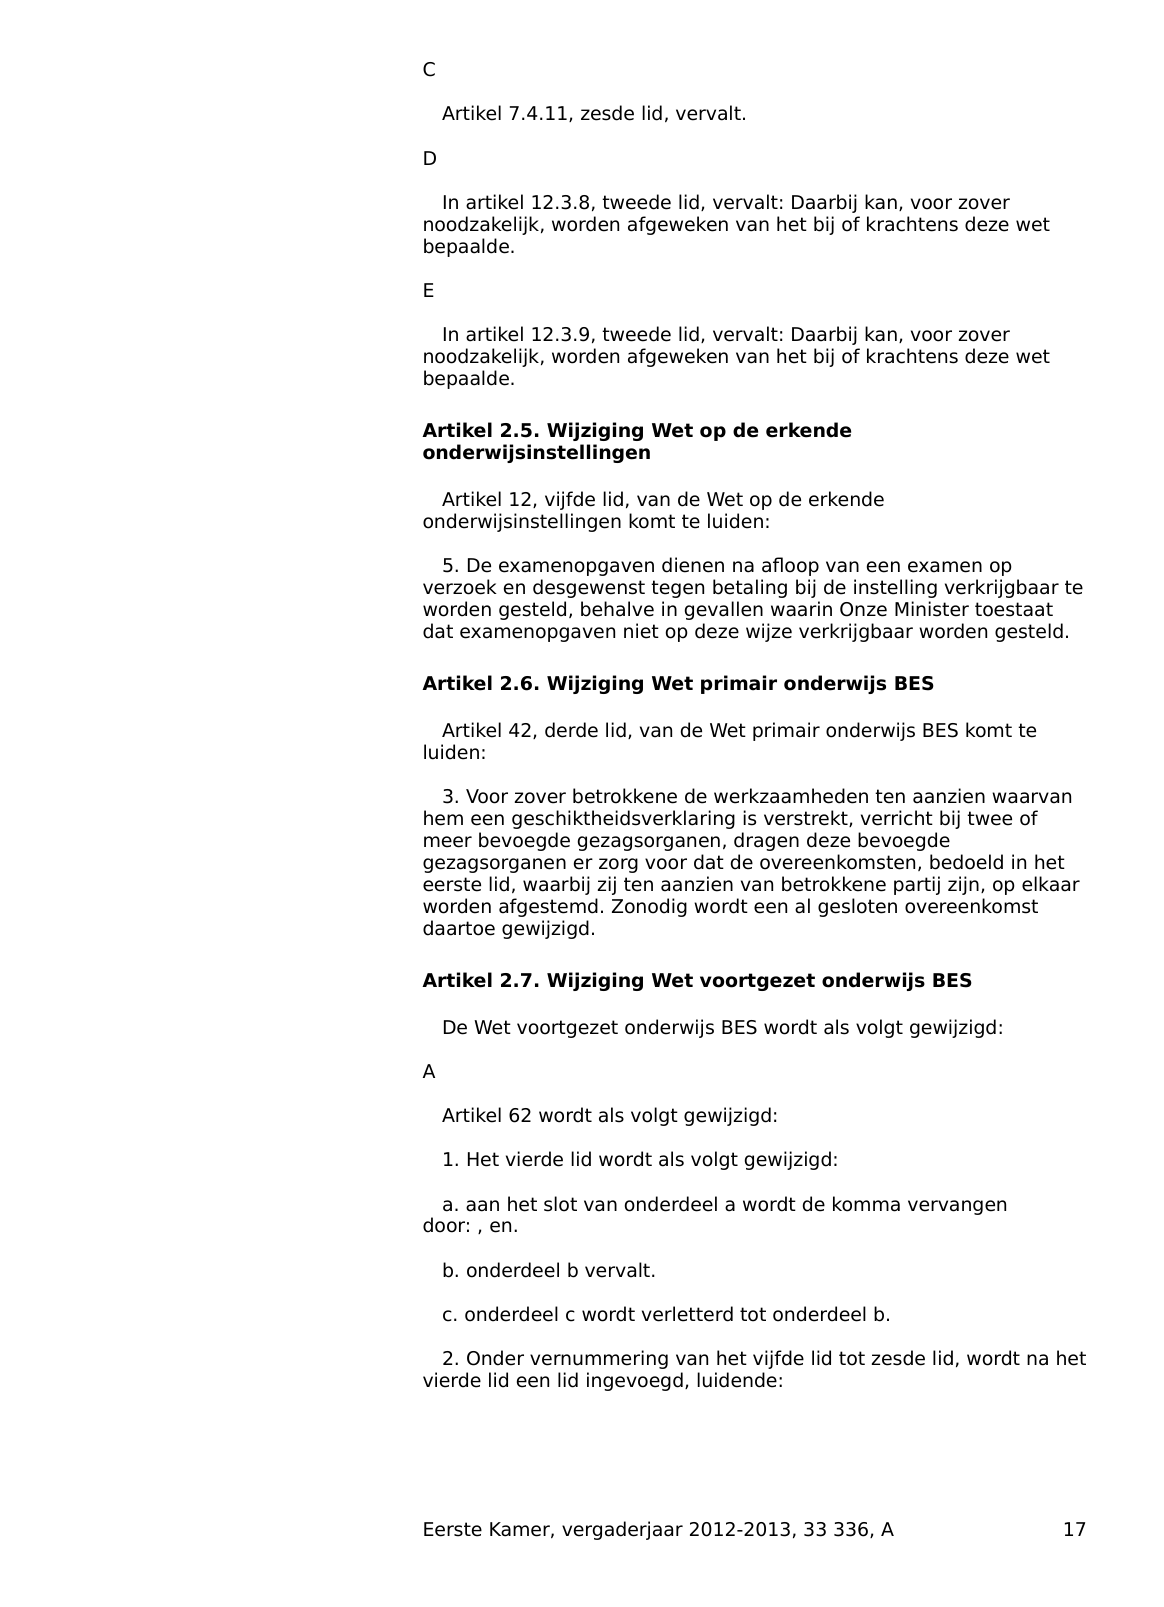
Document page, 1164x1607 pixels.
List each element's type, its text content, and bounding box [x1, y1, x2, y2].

subtitle Artikel 2.6. Wijziging Wet primair onderwijs BES [422, 673, 1087, 695]
subtitle Artikel 2.5. Wijziging Wet op de erkende onderwijsinstellingen [422, 420, 1087, 464]
text a. aan het slot van onderdeel a wordt de komma vervangen door: , en. [422, 1193, 1087, 1237]
text A [422, 1061, 1087, 1083]
text c. onderdeel c wordt verletterd tot onderdeel b. [422, 1304, 1087, 1326]
text C [422, 59, 1087, 81]
text Artikel 62 wordt als volgt gewijzigd: [422, 1105, 1087, 1127]
text b. onderdeel b vervalt. [422, 1259, 1087, 1282]
text In artikel 12.3.9, tweede lid, vervalt: Daarbij kan, voor zover noodzakelijk, worden afgeweken van het bij of krachtens deze wet bepaalde. [422, 324, 1087, 390]
text Artikel 7.4.11, zesde lid, vervalt. [422, 103, 1087, 125]
text Artikel 42, derde lid, van de Wet primair onderwijs BES komt te luiden: [422, 720, 1087, 764]
text D [422, 147, 1087, 169]
text De Wet voortgezet onderwijs BES wordt als volgt gewijzigd: [422, 1017, 1087, 1039]
text In artikel 12.3.8, tweede lid, vervalt: Daarbij kan, voor zover noodzakelijk, worden afgeweken van het bij of krachtens deze wet bepaalde. [422, 192, 1087, 257]
text 3. Voor zover betrokkene de werkzaamheden ten aanzien waarvan hem een geschiktheidsverklaring is verstrekt, verricht bij twee of meer bevoegde gezagsorganen, dragen deze bevoegde gezagsorganen er zorg voor dat de overeenkomsten, bedoeld in het eerste lid, waarbij zij ten aanzien van betrokkene partij zijn, op elkaar worden afgestemd. Zonodig wordt een al gesloten overeenkomst daartoe gewijzigd. [422, 786, 1087, 940]
text E [422, 280, 1087, 302]
subtitle Artikel 2.7. Wijziging Wet voortgezet onderwijs BES [422, 970, 1087, 992]
text Artikel 12, vijfde lid, van de Wet op de erkende onderwijsinstellingen komt te luiden: [422, 489, 1087, 533]
text 5. De examenopgaven dienen na afloop van een examen op verzoek en desgewenst tegen betaling bij de instelling verkrijgbaar te worden gesteld, behalve in gevallen waarin Onze Minister toestaat dat examenopgaven niet op deze wijze verkrijgbaar worden gesteld. [422, 555, 1087, 643]
text 1. Het vierde lid wordt als volgt gewijzigd: [422, 1149, 1087, 1171]
text 2. Onder vernummering van het vijfde lid tot zesde lid, wordt na het vierde lid een lid ingevoegd, luidende: [422, 1348, 1087, 1392]
